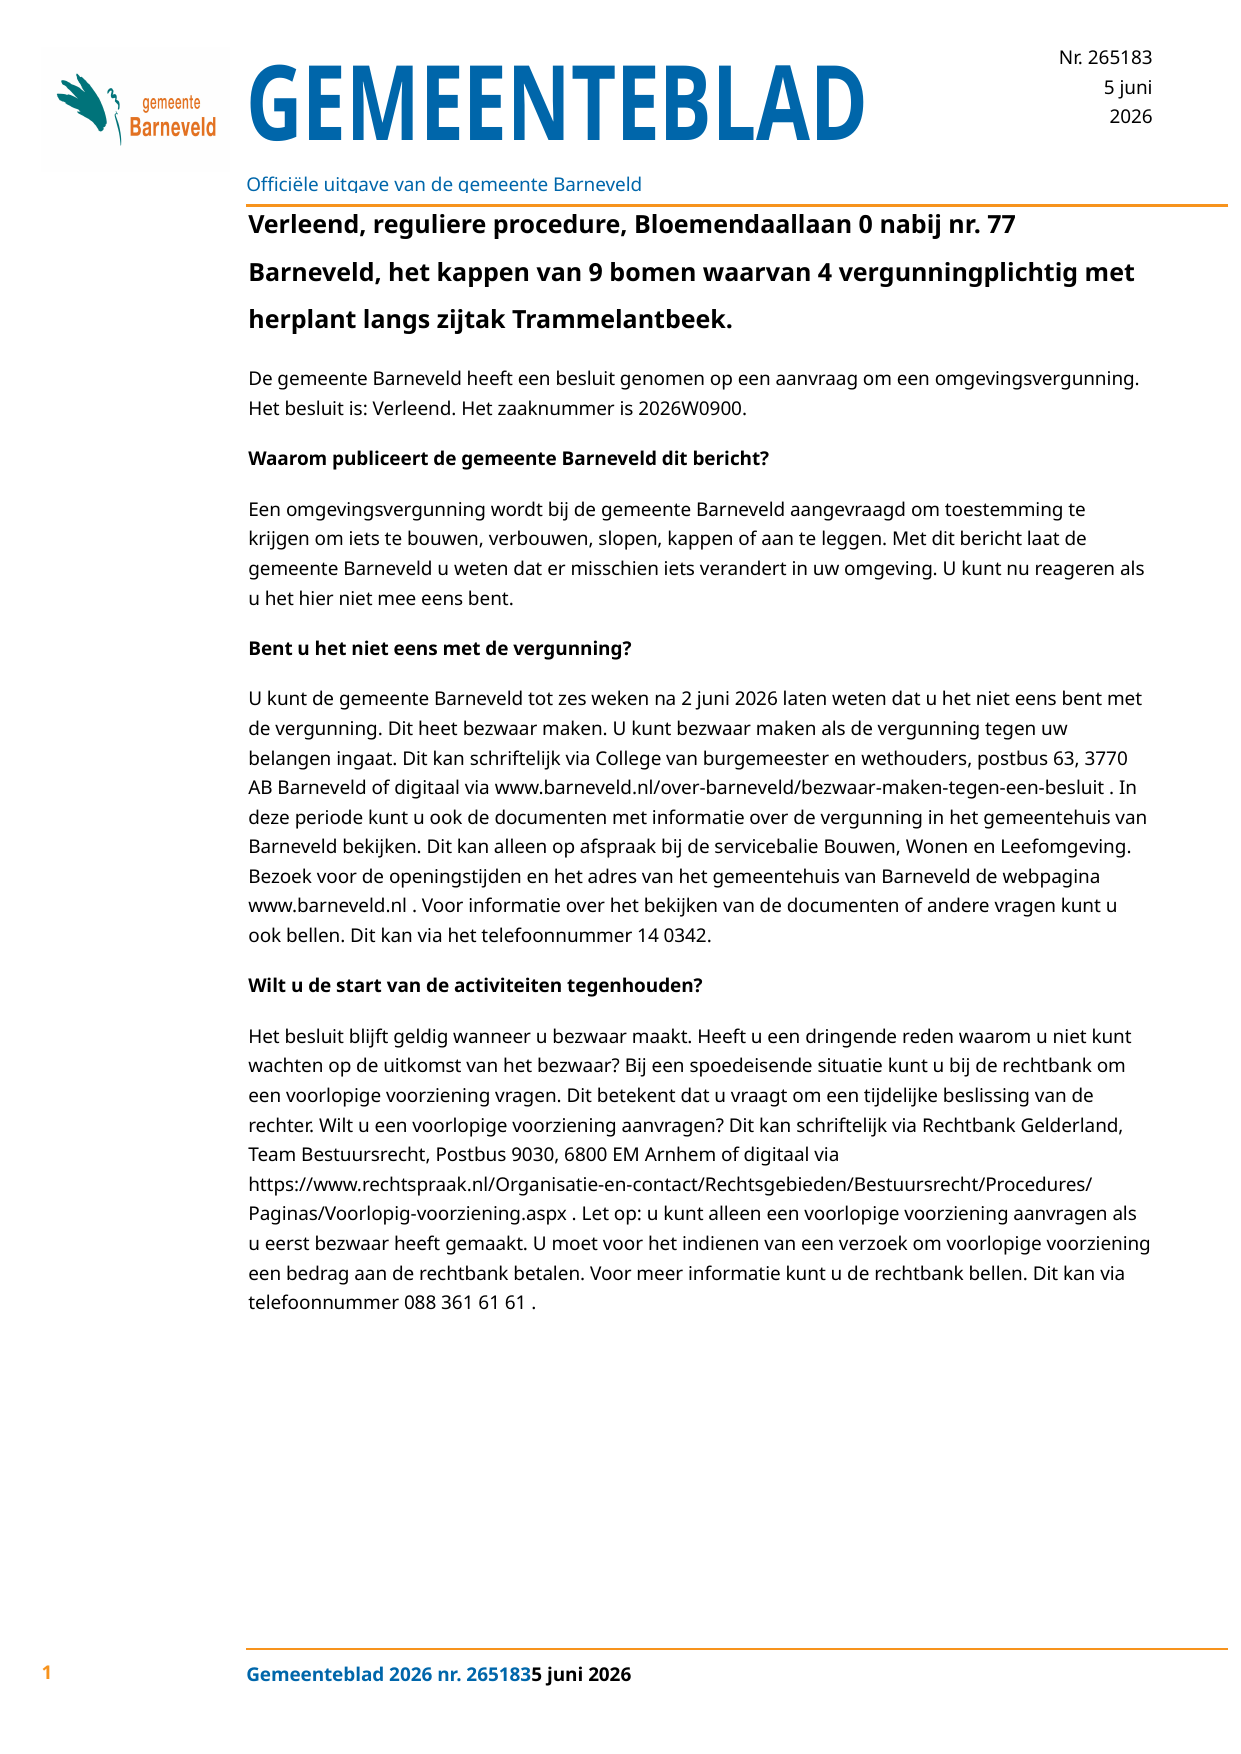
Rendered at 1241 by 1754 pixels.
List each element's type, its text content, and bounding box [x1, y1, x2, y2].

text De gemeente Barneveld heeft een besluit genomen op een aanvraag om een omgevingsvergunning. Het besluit is: Verleend. Het zaaknummer is 2026W0900. [248, 366, 1152, 421]
text U kunt de gemeente Barneveld tot zes weken na 2 juni 2026 laten weten dat u het niet eens bent met de vergunning. Dit heet bezwaar maken. U kunt bezwaar maken als de vergunning tegen uw belangen ingaat. Dit kan schriftelijk via College van burgemeester en wethouders, postbus 63, 3770 AB Barneveld of digitaal via www.barneveld.nl/over-barneveld/bezwaar-maken-tegen-een-besluit . In deze periode kunt u ook de documenten met informatie over de vergunning in het gemeentehuis van Barneveld bekijken. Dit kan alleen op afspraak bij de servicebalie Bouwen, Wonen en Leefomgeving. Bezoek voor de openingstijden en het adres van het gemeentehuis van Barneveld de webpagina www.barneveld.nl . Voor informatie over het bekijken van de documenten of andere vragen kunt u ook bellen. Dit kan via het telefoonnummer 14 0342. [248, 686, 1152, 948]
picture [41, 47, 231, 172]
text Waarom publiceert de gemeente Barneveld dit bericht? [248, 446, 1152, 471]
text Bent u het niet eens met de vergunning? [248, 635, 1152, 661]
text Wilt u de start van de activiteiten tegenhouden? [248, 973, 1152, 998]
text Het besluit blijft geldig wanneer u bezwaar maakt. Heeft u een dringende reden waarom u niet kunt wachten op de uitkomst van het bezwaar? Bij een spoedeisende situatie kunt u bij de rechtbank om een voorlopige voorziening vragen. Dit betekent dat u vraagt om een tijdelijke beslissing van de rechter. Wilt u een voorlopige voorziening aanvragen? Dit kan schriftelijk via Rechtbank Gelderland, Team Bestuursrecht, Postbus 9030, 6800 EM Arnhem of digitaal via https://www.rechtspraak.nl/Organisatie-en-contact/Rechtsgebieden/Bestuursrecht/Procedures/Paginas/Voorlopig-voorziening.aspx . Let op: u kunt alleen een voorlopige voorziening aanvragen als u eerst bezwaar heeft gemaakt. U moet voor het indienen van een verzoek om voorlopige voorziening een bedrag aan de rechtbank betalen. Voor meer informatie kunt u de rechtbank bellen. Dit kan via telefoonnummer 088 361 61 61 . [248, 1023, 1152, 1315]
text Een omgevingsvergunning wordt bij de gemeente Barneveld aangevraagd om toestemming te krijgen om iets te bouwen, verbouwen, slopen, kappen of aan te leggen. Met dit bericht laat de gemeente Barneveld u weten dat er misschien iets verandert in uw omgeving. U kunt nu reageren als u het hier niet mee eens bent. [248, 496, 1152, 610]
text Verleend, reguliere procedure, Bloemendaallaan 0 nabij nr. 77 Barneveld, het kappen van 9 bomen waarvan 4 vergunningplichtig met herplant langs zijtak Trammelantbeek. [248, 207, 1152, 336]
